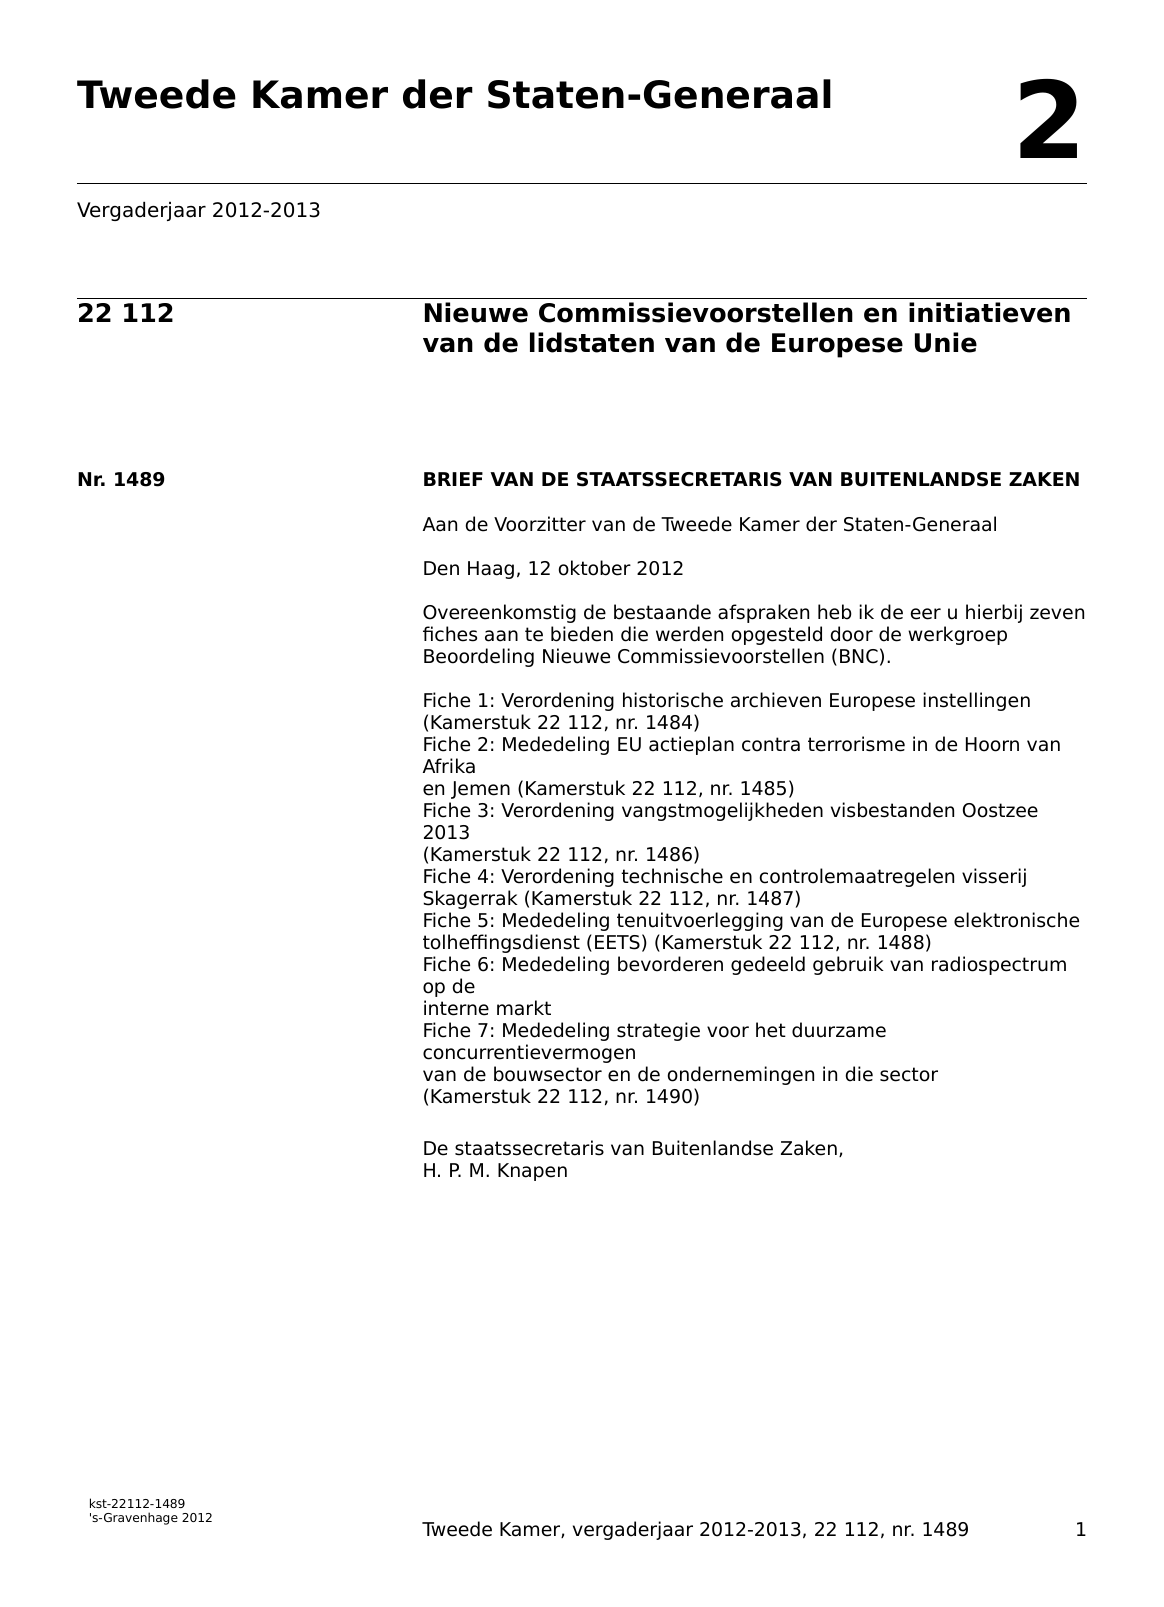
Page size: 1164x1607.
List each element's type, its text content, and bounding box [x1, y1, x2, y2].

text Fiche 7: Mededeling strategie voor het duurzame concurrentievermogen [422, 1020, 1087, 1064]
table_header 2 [886, 59, 1087, 183]
text De staatssecretaris van Buitenlandse Zaken, H. P. M. Knapen [422, 1138, 1087, 1182]
text (Kamerstuk 22 112, nr. 1490) [422, 1086, 1087, 1108]
subtitle 22 112 Nieuwe Commissievoorstellen en initiatieven van de lidstaten van de Europese Unie [77, 299, 1087, 358]
text Aan de Voorzitter van de Tweede Kamer der Staten-Generaal [422, 513, 1087, 536]
text van de bouwsector en de ondernemingen in die sector [422, 1064, 1087, 1086]
text Skagerrak (Kamerstuk 22 112, nr. 1487) [422, 888, 1087, 910]
text (Kamerstuk 22 112, nr. 1486) [422, 844, 1087, 866]
text tolheffingsdienst (EETS) (Kamerstuk 22 112, nr. 1488) [422, 932, 1087, 954]
table_header Tweede Kamer der Staten-Generaal [77, 59, 886, 183]
text Fiche 1: Verordening historische archieven Europese instellingen [422, 690, 1087, 712]
text Fiche 2: Mededeling EU actieplan contra terrorisme in de Hoorn van Afrika [422, 734, 1087, 778]
text (Kamerstuk 22 112, nr. 1484) [422, 712, 1087, 734]
text Fiche 4: Verordening technische en controlemaatregelen visserij [422, 866, 1087, 888]
text Overeenkomstig de bestaande afspraken heb ik de eer u hierbij zeven fiches aan te bieden die werden opgesteld door de werkgroep Beoordeling Nieuwe Commissievoorstellen (BNC). [422, 602, 1087, 668]
text en Jemen (Kamerstuk 22 112, nr. 1485) [422, 778, 1087, 800]
text 's-Gravenhage 2012 [88, 1511, 323, 1525]
text kst-22112-1489 [88, 1497, 323, 1511]
text interne markt [422, 998, 1087, 1020]
text Fiche 6: Mededeling bevorderen gedeeld gebruik van radiospectrum op de [422, 954, 1087, 998]
table_cell Vergaderjaar 2012-2013 [77, 184, 1087, 298]
text Den Haag, 12 oktober 2012 [422, 558, 1087, 580]
subtitle Nr. 1489 BRIEF VAN DE STAATSSECRETARIS VAN BUITENLANDSE ZAKEN [77, 469, 1087, 491]
text Fiche 3: Verordening vangstmogelijkheden visbestanden Oostzee 2013 [422, 800, 1087, 844]
text Fiche 5: Mededeling tenuitvoerlegging van de Europese elektronische [422, 910, 1087, 932]
